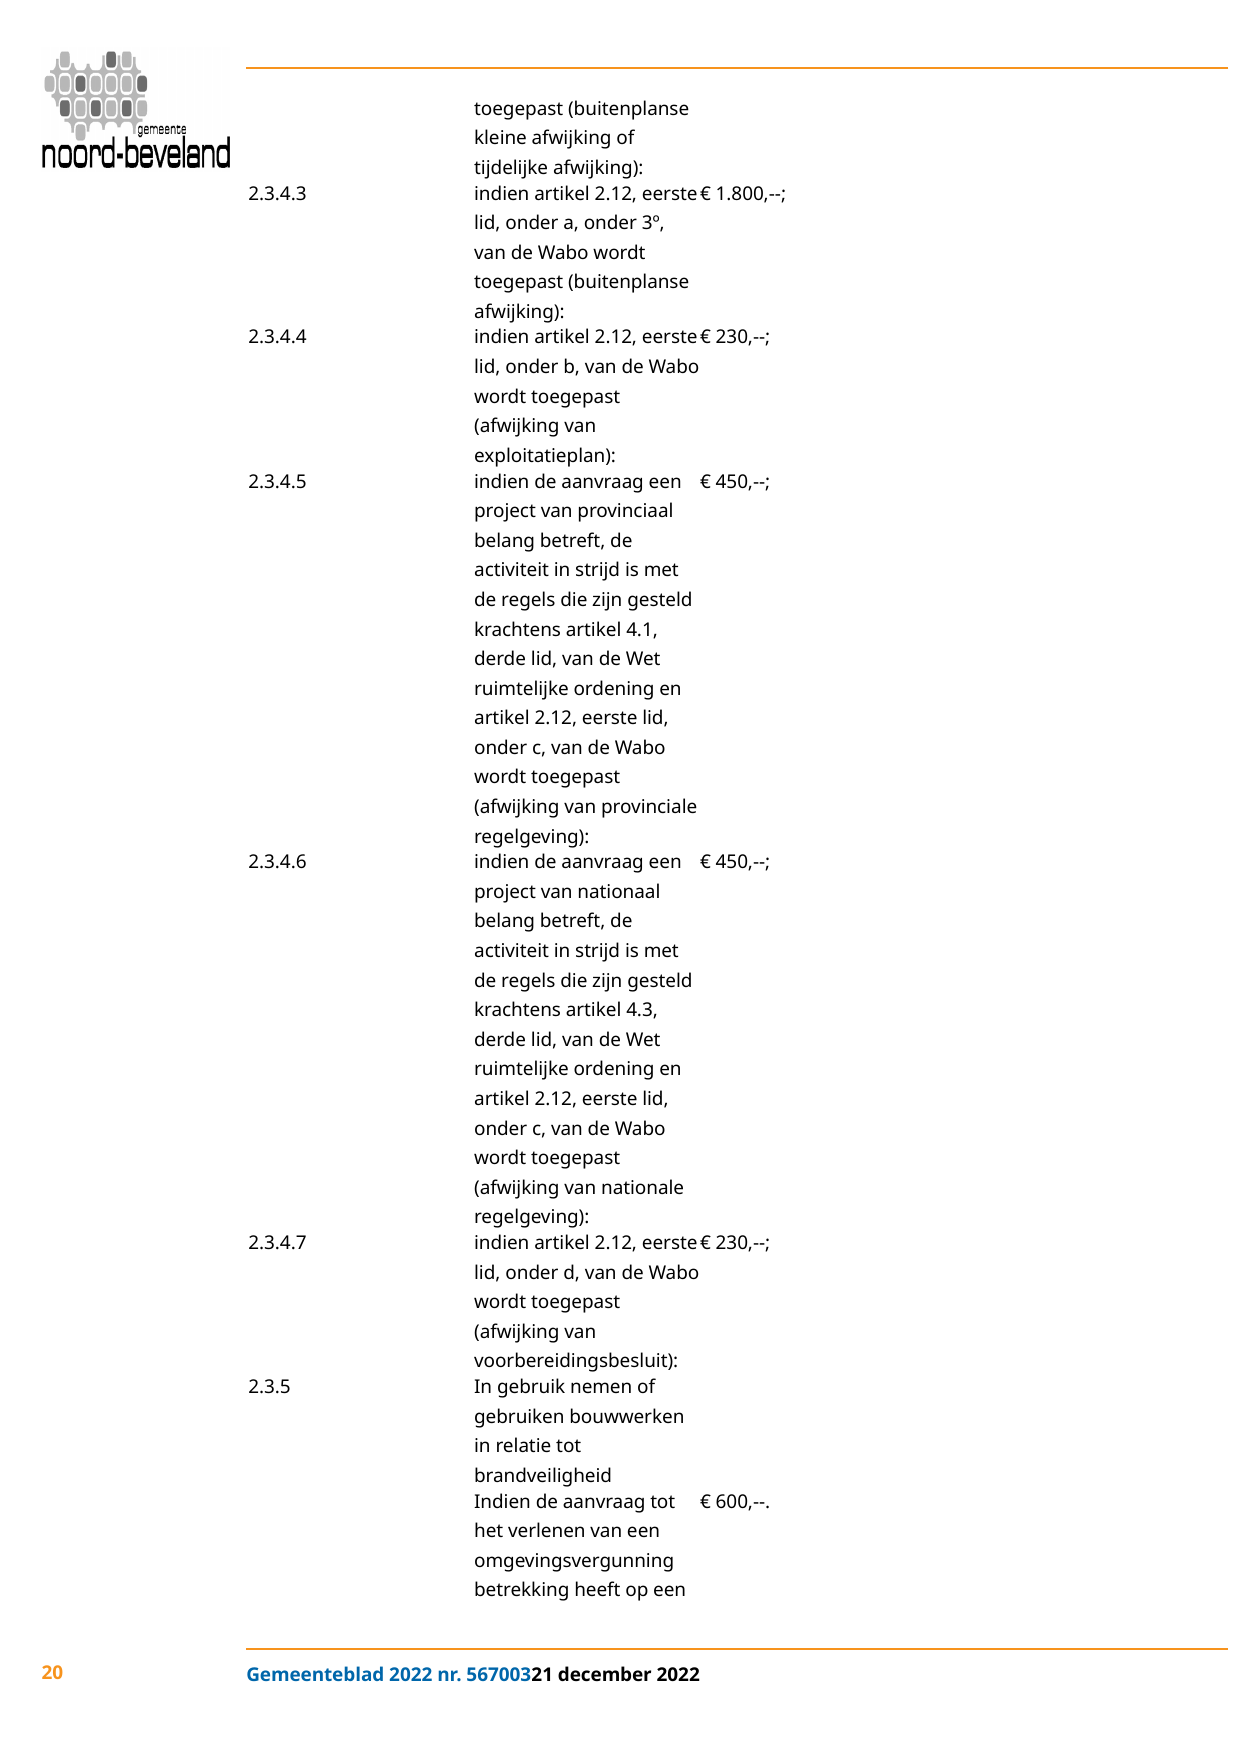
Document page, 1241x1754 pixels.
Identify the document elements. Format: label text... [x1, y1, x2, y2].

table_cell indien de aanvraag een project van nationaal belang betreft, de activiteit in strijd is met de regels die zijn gesteld krachtens artikel 4.3, derde lid, van de Wet ruimtelijke ordening en artikel 2.12, eerste lid, onder c, van de Wabo wordt toegepast (afwijking van nationale regelgeving): [474, 849, 700, 1229]
table_cell [248, 95, 474, 180]
table_cell indien artikel 2.12, eerste lid, onder b, van de Wabo wordt toegepast (afwijking van exploitatieplan): [474, 324, 700, 468]
table_cell 2.3.4.6 [248, 849, 474, 1229]
table_cell 2.3.4.5 [248, 468, 474, 848]
table_cell indien de aanvraag een project van provinciaal belang betreft, de activiteit in strijd is met de regels die zijn gesteld krachtens artikel 4.1, derde lid, van de Wet ruimtelijke ordening en artikel 2.12, eerste lid, onder c, van de Wabo wordt toegepast (afwijking van provinciale regelgeving): [474, 468, 700, 848]
table_cell 2.3.4.3 [248, 180, 474, 324]
table_cell € 450,--; [700, 849, 1152, 1229]
table_cell € 600,--. [700, 1488, 1152, 1602]
table_cell € 230,--; [700, 324, 1152, 468]
table_cell [248, 1488, 474, 1602]
table_cell 2.3.5 [248, 1373, 474, 1488]
table_cell In gebruik nemen of gebruiken bouwwerken in relatie tot brandveiligheid [474, 1373, 700, 1488]
table_cell toegepast (buitenplanse kleine afwijking of tijdelijke afwijking): [474, 95, 700, 180]
table_cell € 230,--; [700, 1229, 1152, 1373]
table_cell 2.3.4.7 [248, 1229, 474, 1373]
picture [41, 47, 231, 172]
table_cell [700, 95, 1152, 180]
table_cell [700, 1373, 1152, 1488]
table_cell € 450,--; [700, 468, 1152, 848]
table_cell indien artikel 2.12, eerste lid, onder a, onder 3º, van de Wabo wordt toegepast (buitenplanse afwijking): [474, 180, 700, 324]
table_cell Indien de aanvraag tot het verlenen van een omgevingsvergunning betrekking heeft op een [474, 1488, 700, 1602]
table_cell 2.3.4.4 [248, 324, 474, 468]
table_cell indien artikel 2.12, eerste lid, onder d, van de Wabo wordt toegepast (afwijking van voorbereidingsbesluit): [474, 1229, 700, 1373]
table_cell € 1.800,--; [700, 180, 1152, 324]
